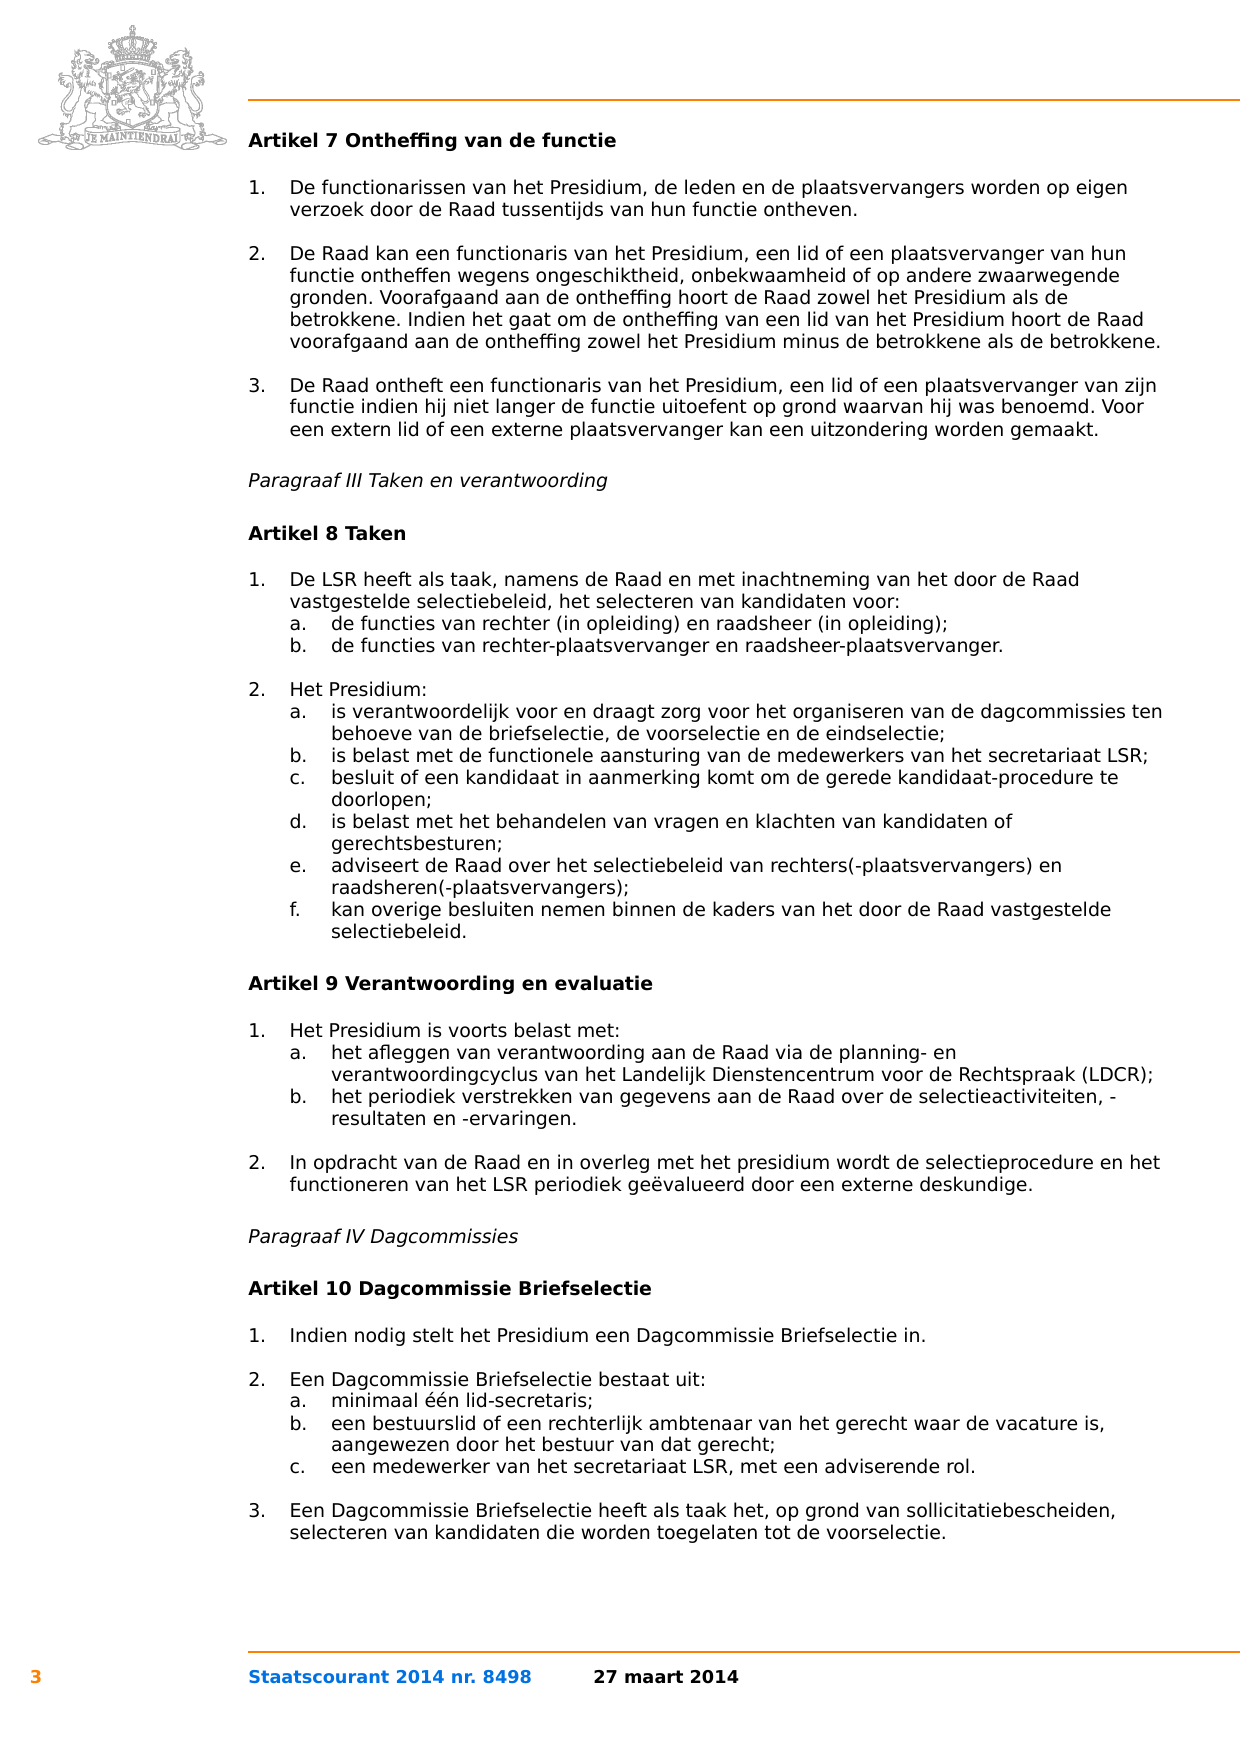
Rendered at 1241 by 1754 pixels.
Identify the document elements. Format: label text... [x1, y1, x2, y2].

text d. is belast met het behandelen van vragen en klachten van kandidaten of gerechtsbesturen; [289, 811, 1163, 855]
text b. het periodiek verstrekken van gegevens aan de Raad over de selectieactiviteiten, -resultaten en -ervaringen. [289, 1086, 1163, 1130]
text e. adviseert de Raad over het selectiebeleid van rechters(-plaatsvervangers) en raadsheren(-plaatsvervangers); [289, 855, 1163, 899]
subtitle Artikel 8 Taken [248, 522, 1163, 544]
text f. kan overige besluiten nemen binnen de kaders van het door de Raad vastgestelde selectiebeleid. [289, 899, 1163, 943]
text a. het afleggen van verantwoording aan de Raad via de planning- en verantwoordingcyclus van het Landelijk Dienstencentrum voor de Rechtspraak (LDCR); [289, 1042, 1163, 1086]
subtitle Artikel 7 Ontheffing van de functie [248, 130, 1163, 152]
subtitle Paragraaf III Taken en verantwoording [248, 470, 1163, 492]
text c. besluit of een kandidaat in aanmerking komt om de gerede kandidaat-procedure te doorlopen; [289, 767, 1163, 811]
picture [38, 25, 227, 150]
text a. de functies van rechter (in opleiding) en raadsheer (in opleiding); [289, 613, 1163, 635]
text 2. Een Dagcommissie Briefselectie bestaat uit: [248, 1368, 1163, 1390]
text 1. De LSR heeft als taak, namens de Raad en met inachtneming van het door de Raad vastgestelde selectiebeleid, het selecteren van kandidaten voor: [248, 569, 1163, 613]
text c. een medewerker van het secretariaat LSR, met een adviserende rol. [289, 1456, 1163, 1478]
subtitle Paragraaf IV Dagcommissies [248, 1226, 1163, 1248]
text 1. Het Presidium is voorts belast met: [248, 1020, 1163, 1042]
text a. is verantwoordelijk voor en draagt zorg voor het organiseren van de dagcommissies ten behoeve van de briefselectie, de voorselectie en de eindselectie; [289, 701, 1163, 745]
subtitle Artikel 10 Dagcommissie Briefselectie [248, 1278, 1163, 1299]
text 1. Indien nodig stelt het Presidium een Dagcommissie Briefselectie in. [248, 1324, 1163, 1347]
text a. minimaal één lid-secretaris; [289, 1390, 1163, 1412]
text 2. Het Presidium: [248, 679, 1163, 701]
text 2. In opdracht van de Raad en in overleg met het presidium wordt de selectieprocedure en het functioneren van het LSR periodiek geëvalueerd door een externe deskundige. [248, 1152, 1163, 1196]
text 3. De Raad ontheft een functionaris van het Presidium, een lid of een plaatsvervanger van zijn functie indien hij niet langer de functie uitoefent op grond waarvan hij was benoemd. Voor een extern lid of een externe plaatsvervanger kan een uitzondering worden gemaakt. [248, 374, 1163, 440]
text b. is belast met de functionele aansturing van de medewerkers van het secretariaat LSR; [289, 745, 1163, 767]
text b. de functies van rechter-plaatsvervanger en raadsheer-plaatsvervanger. [289, 635, 1163, 657]
text 2. De Raad kan een functionaris van het Presidium, een lid of een plaatsvervanger van hun functie ontheffen wegens ongeschiktheid, onbekwaamheid of op andere zwaarwegende gronden. Voorafgaand aan de ontheffing hoort de Raad zowel het Presidium als de betrokkene. Indien het gaat om de ontheffing van een lid van het Presidium hoort de Raad voorafgaand aan de ontheffing zowel het Presidium minus de betrokkene als de betrokkene. [248, 243, 1163, 353]
text 1. De functionarissen van het Presidium, de leden en de plaatsvervangers worden op eigen verzoek door de Raad tussentijds van hun functie ontheven. [248, 177, 1163, 221]
text 3. Een Dagcommissie Briefselectie heeft als taak het, op grond van sollicitatiebescheiden, selecteren van kandidaten die worden toegelaten tot de voorselectie. [248, 1500, 1163, 1544]
text b. een bestuurslid of een rechterlijk ambtenaar van het gerecht waar de vacature is, aangewezen door het bestuur van dat gerecht; [289, 1412, 1163, 1456]
subtitle Artikel 9 Verantwoording en evaluatie [248, 973, 1163, 995]
